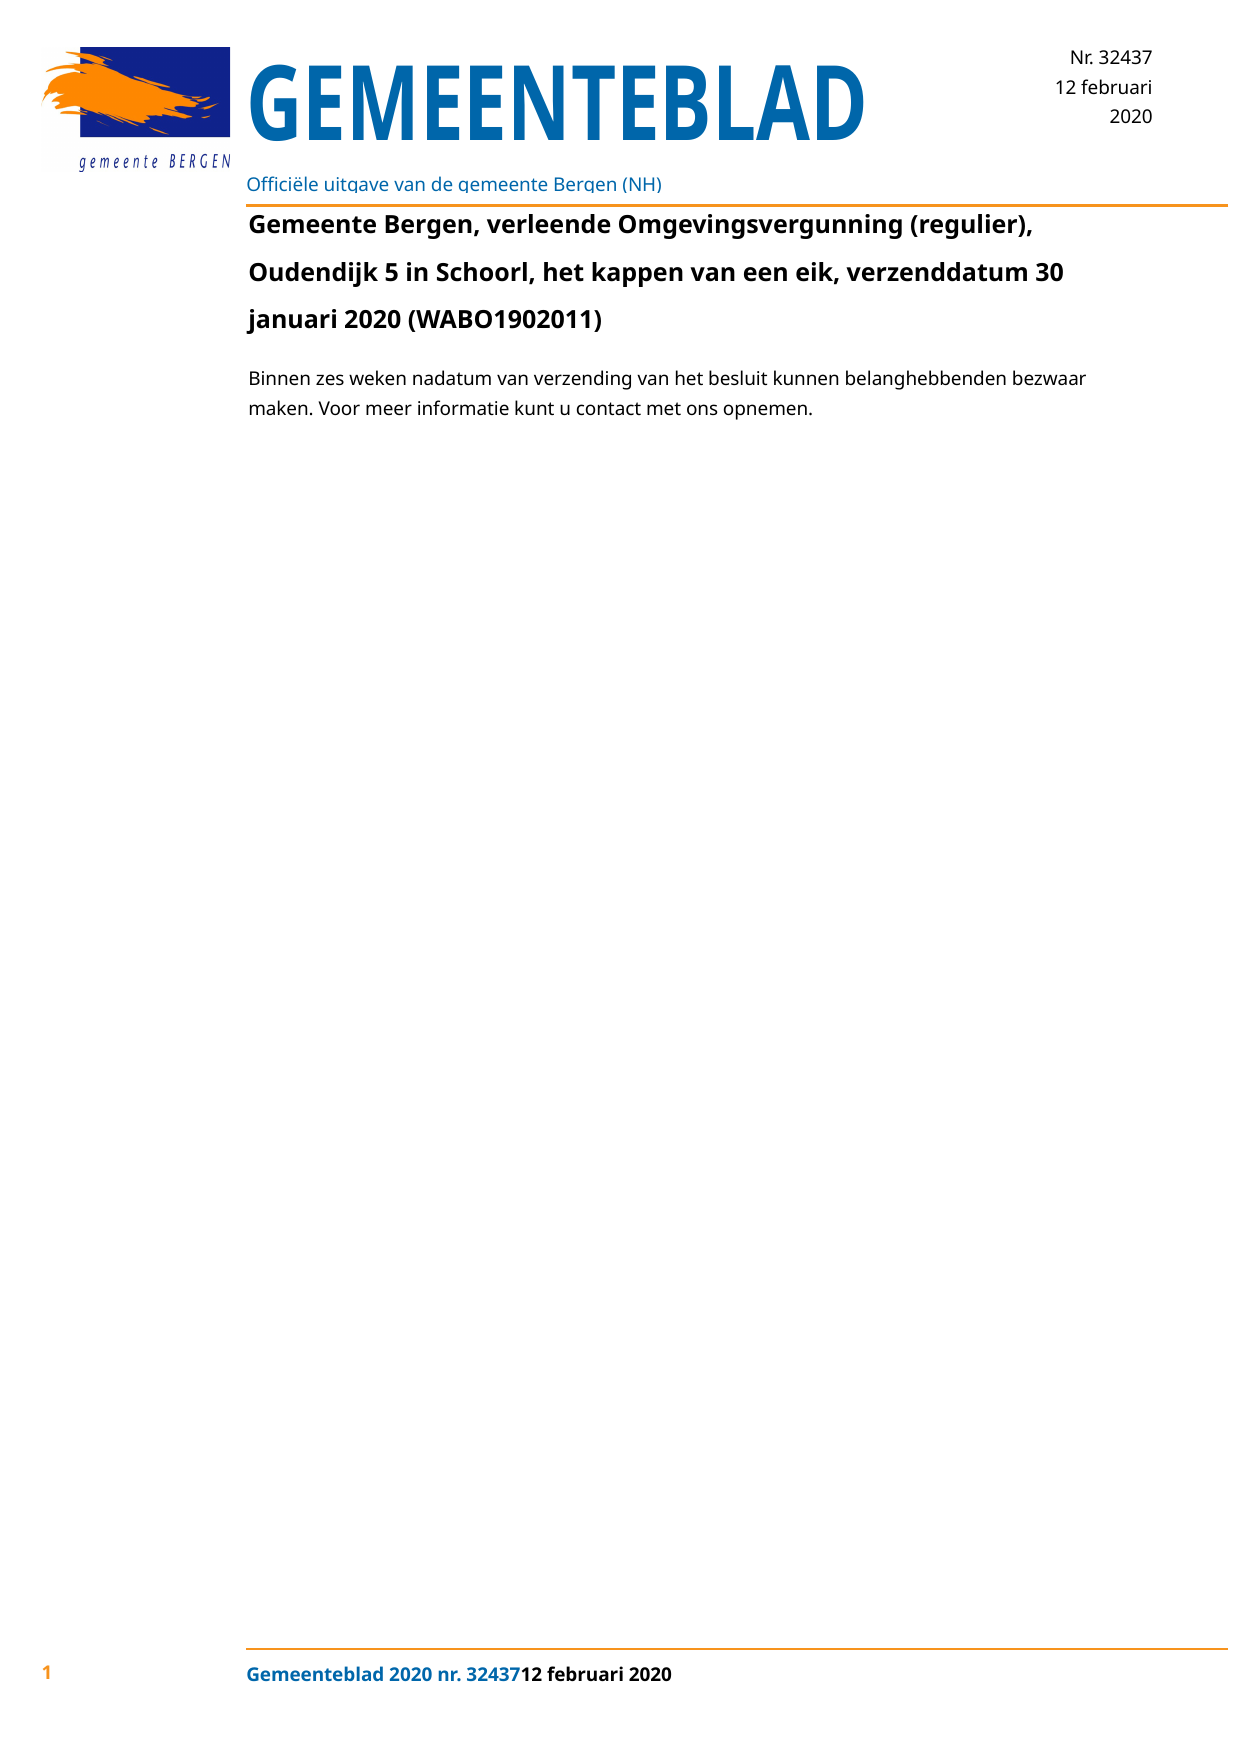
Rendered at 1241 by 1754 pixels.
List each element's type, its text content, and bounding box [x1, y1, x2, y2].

picture [41, 47, 231, 172]
text Gemeente Bergen, verleende Omgevingsvergunning (regulier), Oudendijk 5 in Schoorl, het kappen van een eik, verzenddatum 30 januari 2020 (WABO1902011) [248, 207, 1152, 336]
text Binnen zes weken nadatum van verzending van het besluit kunnen belanghebbenden bezwaar maken. Voor meer informatie kunt u contact met ons opnemen. [248, 366, 1152, 421]
